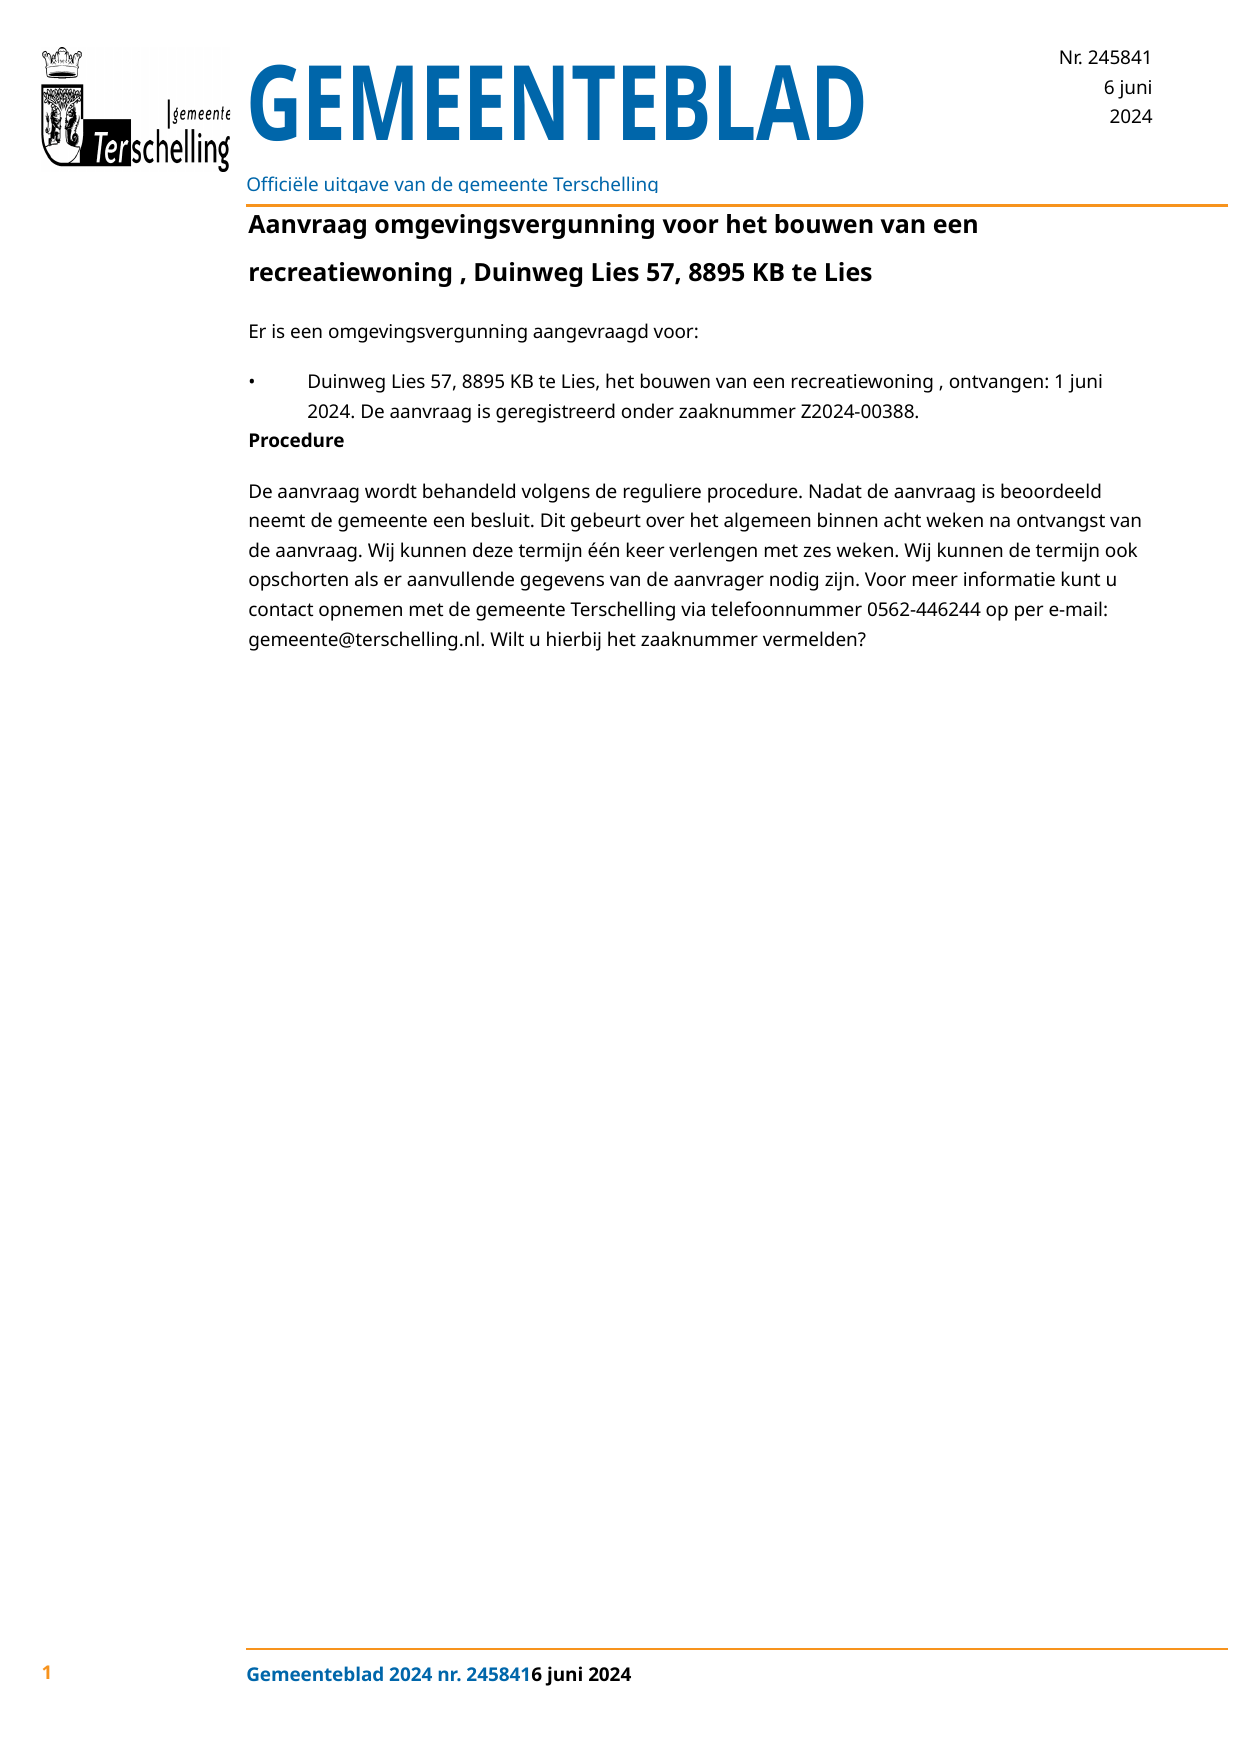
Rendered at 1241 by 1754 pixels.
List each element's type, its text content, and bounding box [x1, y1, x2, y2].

text De aanvraag wordt behandeld volgens de reguliere procedure. Nadat de aanvraag is beoordeeld neemt de gemeente een besluit. Dit gebeurt over het algemeen binnen acht weken na ontvangst van de aanvraag. Wij kunnen deze termijn één keer verlengen met zes weken. Wij kunnen de termijn ook opschorten als er aanvullende gegevens van de aanvrager nodig zijn. Voor meer informatie kunt u contact opnemen met de gemeente Terschelling via telefoonnummer 0562-446244 op per e-mail: gemeente@terschelling.nl. Wilt u hierbij het zaaknummer vermelden? [248, 478, 1152, 652]
picture [41, 47, 231, 172]
text Er is een omgevingsvergunning aangevraagd voor: [248, 318, 1152, 344]
text Aanvraag omgevingsvergunning voor het bouwen van een recreatiewoning , Duinweg Lies 57, 8895 KB te Lies [248, 207, 1152, 288]
list Duinweg Lies 57, 8895 KB te Lies, het bouwen van een recreatiewoning , ontvangen: 1 juni 2024. De aanvraag is geregistreerd onder zaaknummer Z2024-00388. [248, 368, 1152, 424]
text Procedure [248, 427, 1152, 453]
